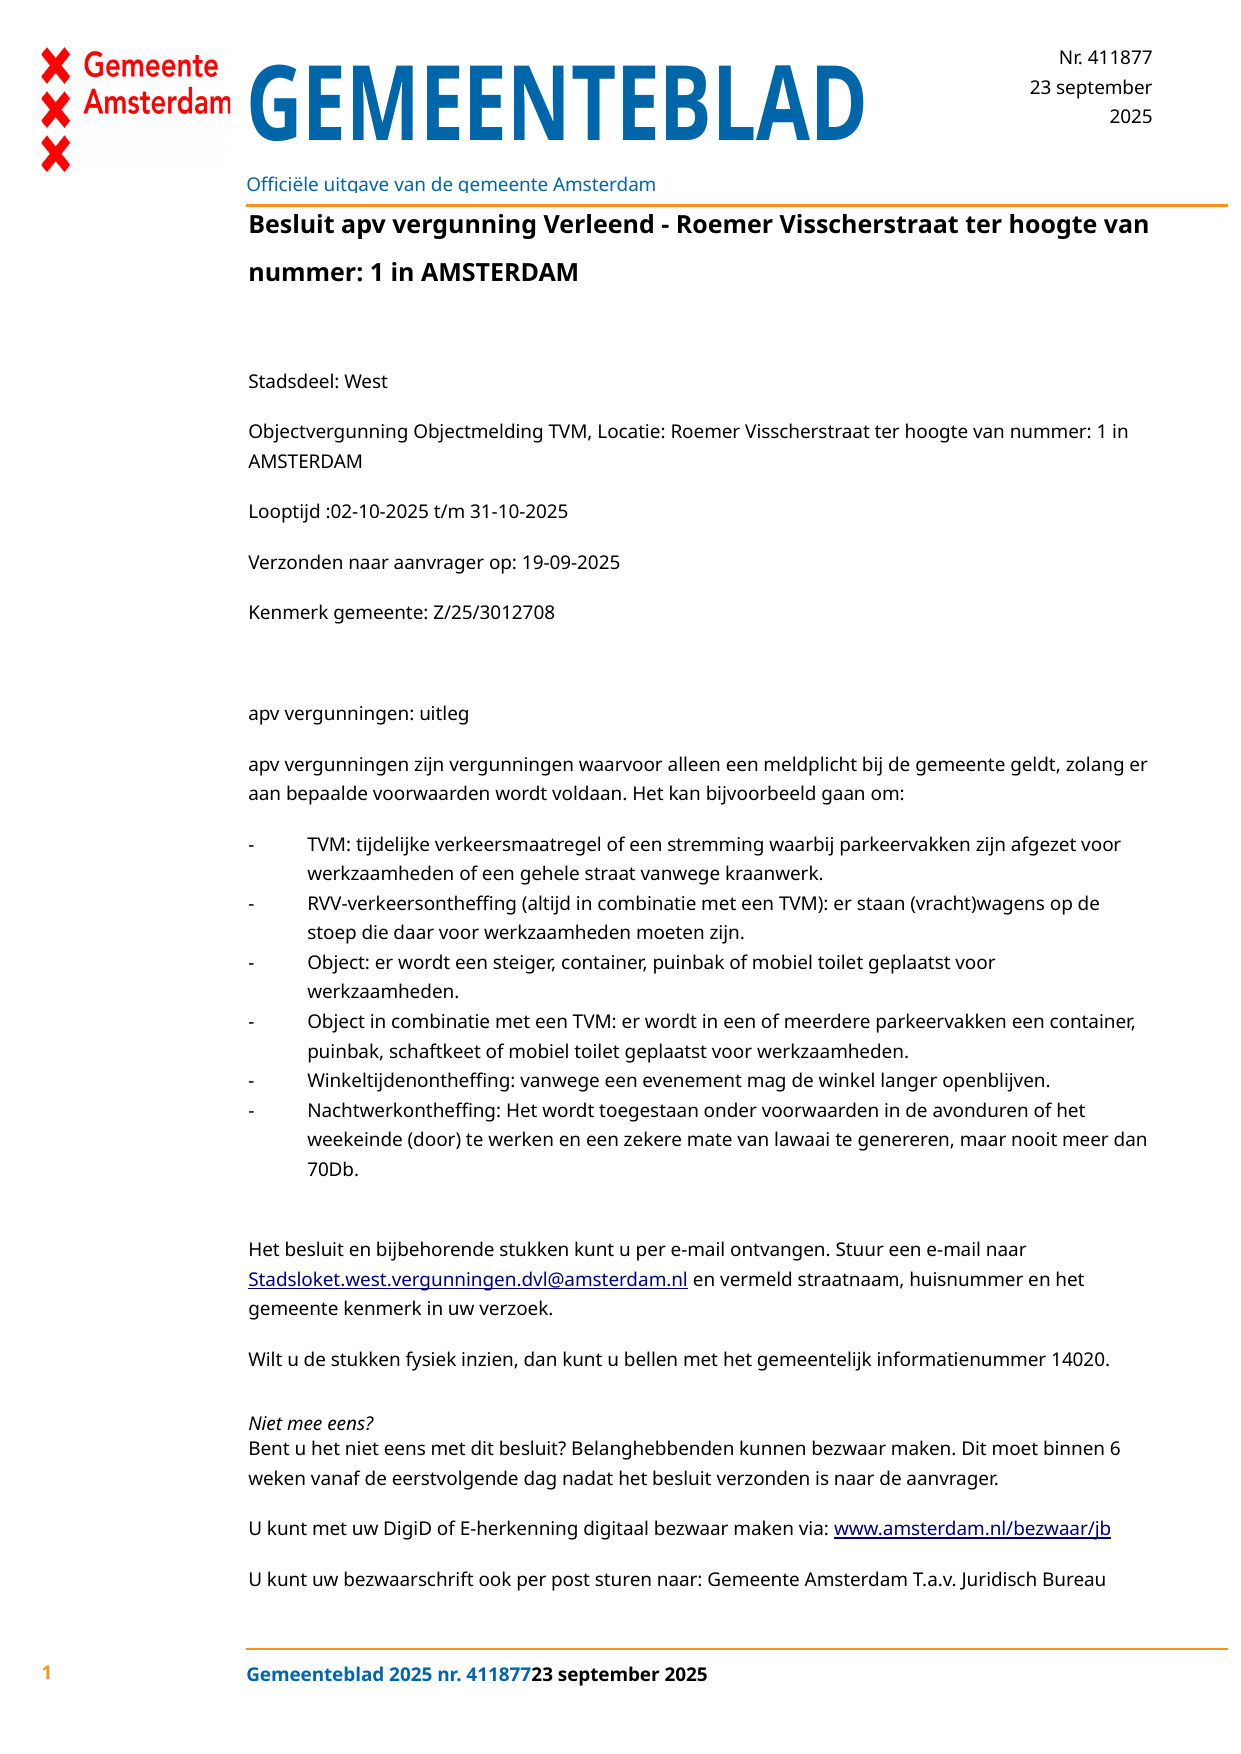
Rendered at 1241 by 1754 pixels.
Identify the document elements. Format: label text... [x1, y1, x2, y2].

list Nachtwerkontheffing: Het wordt toegestaan onder voorwaarden in de avonduren of het weekeinde (door) te werken en een zekere mate van lawaai te genereren, maar nooit meer dan 70Db. [248, 1097, 1152, 1182]
text apv vergunningen: uitleg [248, 700, 1152, 726]
list Object: er wordt een steiger, container, puinbak of mobiel toilet geplaatst voor werkzaamheden. [248, 949, 1152, 1004]
text Het besluit en bijbehorende stukken kunt u per e-mail ontvangen. Stuur een e-mail naar Stadsloket.west.vergunningen.dvl@amsterdam.nl en vermeld straatnaam, huisnummer en het gemeente kenmerk in uw verzoek. [248, 1236, 1152, 1321]
text Bent u het niet eens met dit besluit? Belanghebbenden kunnen bezwaar maken. Dit moet binnen 6 weken vanaf de eerstvolgende dag nadat het besluit verzonden is naar de aanvrager. [248, 1436, 1152, 1491]
list Object in combinatie met een TVM: er wordt in een of meerdere parkeervakken een container, puinbak, schaftkeet of mobiel toilet geplaatst voor werkzaamheden. [248, 1008, 1152, 1064]
text Niet mee eens? [248, 1410, 1152, 1436]
text Objectvergunning Objectmelding TVM, Locatie: Roemer Visscherstraat ter hoogte van nummer: 1 in AMSTERDAM [248, 419, 1152, 474]
text Stadsdeel: West [248, 368, 1152, 394]
text apv vergunningen zijn vergunningen waarvoor alleen een meldplicht bij de gemeente geldt, zolang er aan bepaalde voorwaarden wordt voldaan. Het kan bijvoorbeeld gaan om: [248, 751, 1152, 806]
text Verzonden naar aanvrager op: 19-09-2025 [248, 549, 1152, 575]
text Kenmerk gemeente: Z/25/3012708 [248, 599, 1152, 625]
text Looptijd :02-10-2025 t/m 31-10-2025 [248, 499, 1152, 524]
text Wilt u de stukken fysiek inzien, dan kunt u bellen met het gemeentelijk informatienummer 14020. [248, 1346, 1152, 1372]
text U kunt met uw DigiD of E-herkenning digitaal bezwaar maken via: www.amsterdam.nl/bezwaar/jb [248, 1516, 1152, 1541]
list TVM: tijdelijke verkeersmaatregel of een stremming waarbij parkeervakken zijn afgezet voor werkzaamheden of een gehele straat vanwege kraanwerk. [248, 831, 1152, 886]
list Winkeltijdenontheffing: vanwege een evenement mag de winkel langer openblijven. [248, 1067, 1152, 1093]
picture [41, 47, 231, 172]
text Besluit apv vergunning Verleend - Roemer Visscherstraat ter hoogte van nummer: 1 in AMSTERDAM [248, 207, 1152, 288]
text U kunt uw bezwaarschrift ook per post sturen naar: Gemeente Amsterdam T.a.v. Juridisch Bureau [248, 1566, 1152, 1592]
list RVV-verkeersontheffing (altijd in combinatie met een TVM): er staan (vracht)wagens op de stoep die daar voor werkzaamheden moeten zijn. [248, 890, 1152, 945]
